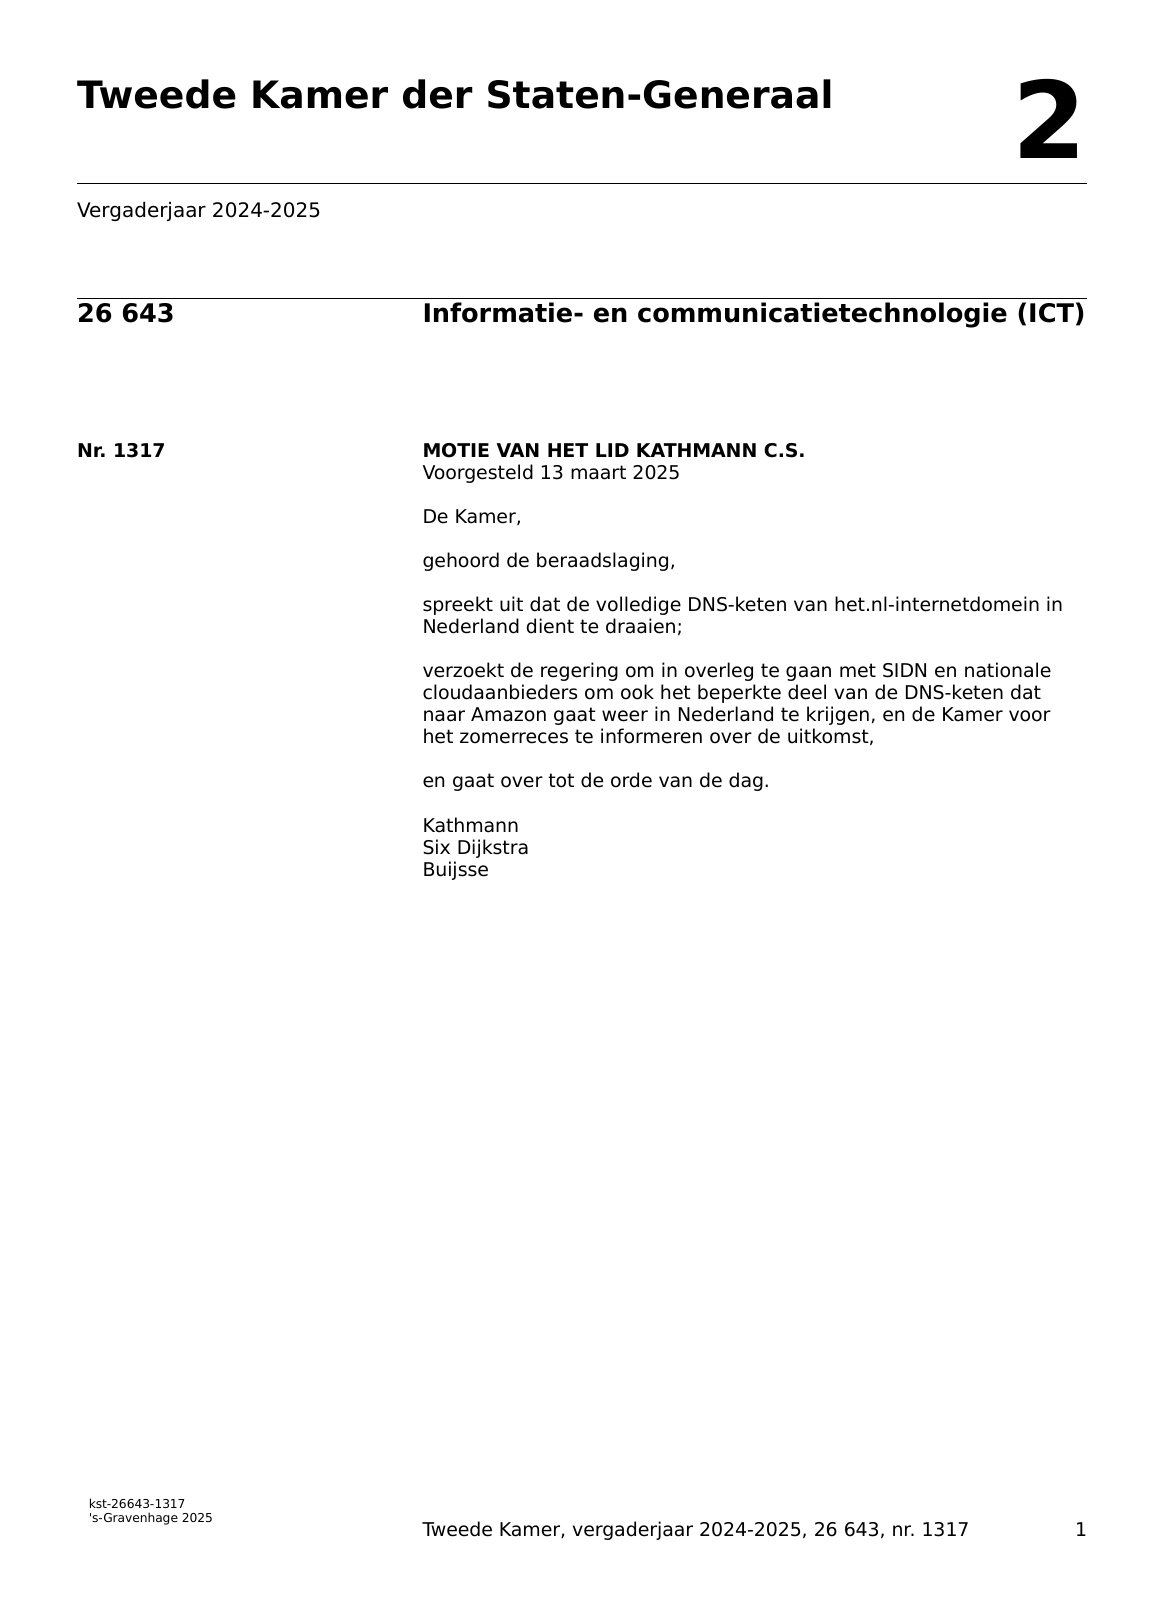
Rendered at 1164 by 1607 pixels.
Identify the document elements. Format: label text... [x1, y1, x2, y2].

text Six Dijkstra [422, 837, 1087, 858]
text Voorgesteld 13 maart 2025 [422, 462, 1087, 484]
table_cell Vergaderjaar 2024-2025 [77, 184, 1087, 298]
subtitle 26 643 Informatie- en communicatietechnologie (ICT) [77, 299, 1087, 329]
text Kathmann [422, 814, 1087, 837]
table_header Tweede Kamer der Staten-Generaal [77, 59, 886, 183]
text De Kamer, [422, 506, 1087, 528]
text kst-26643-1317 [88, 1497, 323, 1511]
text verzoekt de regering om in overleg te gaan met SIDN en nationale cloudaanbieders om ook het beperkte deel van de DNS-keten dat naar Amazon gaat weer in Nederland te krijgen, en de Kamer voor het zomerreces te informeren over de uitkomst, [422, 660, 1087, 748]
text 's-Gravenhage 2025 [88, 1511, 323, 1525]
text Buijsse [422, 858, 1087, 881]
table_header 2 [886, 59, 1087, 183]
text en gaat over tot de orde van de dag. [422, 770, 1087, 792]
subtitle Nr. 1317 MOTIE VAN HET LID KATHMANN C.S. [77, 440, 1087, 462]
text spreekt uit dat de volledige DNS-keten van het.nl-internetdomein in Nederland dient te draaien; [422, 594, 1087, 638]
text gehoord de beraadslaging, [422, 550, 1087, 572]
